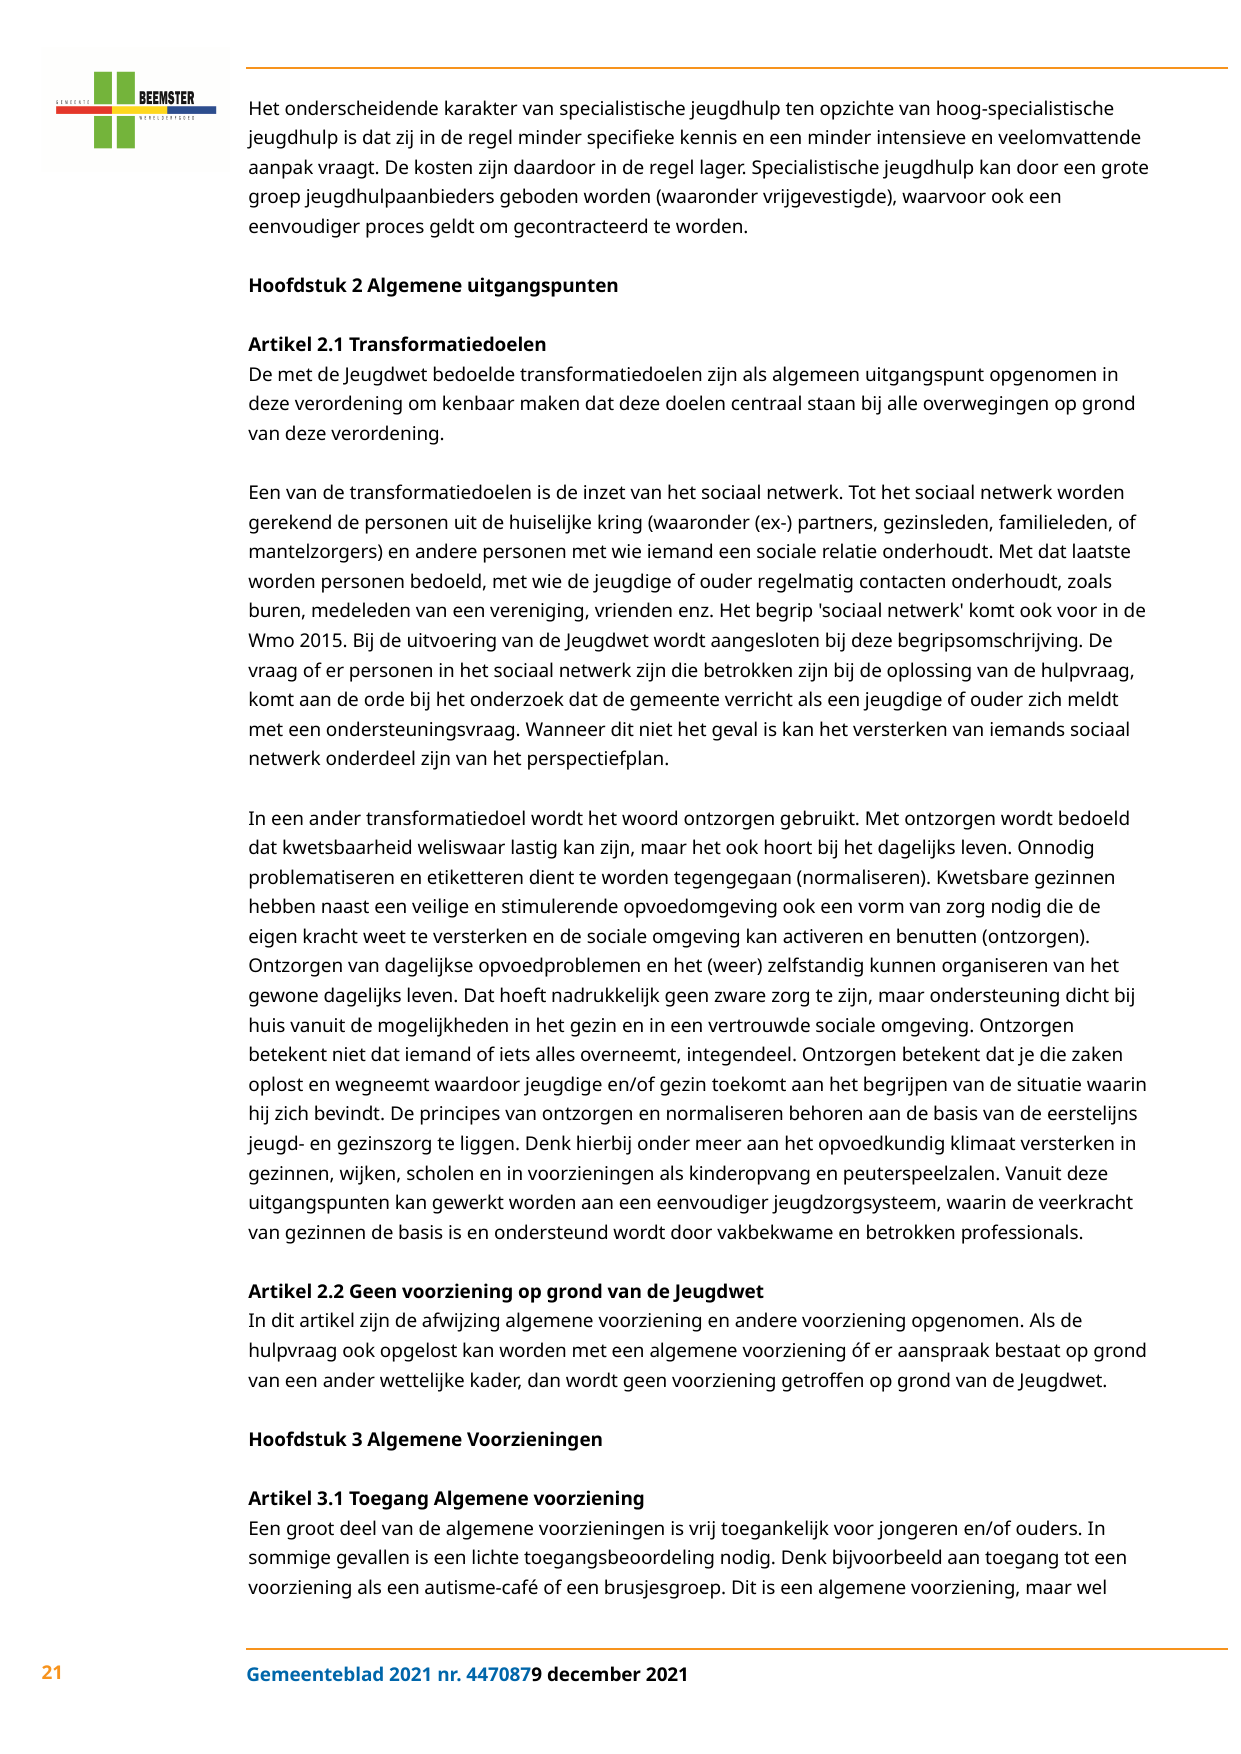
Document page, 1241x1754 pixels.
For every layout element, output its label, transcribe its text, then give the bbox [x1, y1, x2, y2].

text De met de Jeugdwet bedoelde transformatiedoelen zijn als algemeen uitgangspunt opgenomen in deze verordening om kenbaar maken dat deze doelen centraal staan bij alle overwegingen op grond van deze verordening. [248, 361, 1152, 446]
picture [41, 47, 231, 172]
text Artikel 2.1 Transformatiedoelen [248, 331, 1152, 357]
text Artikel 2.2 Geen voorziening op grond van de Jeugdwet [248, 1278, 1152, 1304]
text Hoofdstuk 3 Algemene Voorzieningen [248, 1426, 1152, 1452]
text Hoofdstuk 2 Algemene uitgangspunten [248, 272, 1152, 298]
text Het onderscheidende karakter van specialistische jeugdhulp ten opzichte van hoog-specialistische jeugdhulp is dat zij in de regel minder specifieke kennis en een minder intensieve en veelomvattende aanpak vraagt. De kosten zijn daardoor in de regel lager. Specialistische jeugdhulp kan door een grote groep jeugdhulpaanbieders geboden worden (waaronder vrijgevestigde), waarvoor ook een eenvoudiger proces geldt om gecontracteerd te worden. [248, 95, 1152, 239]
text In een ander transformatiedoel wordt het woord ontzorgen gebruikt. Met ontzorgen wordt bedoeld dat kwetsbaarheid weliswaar lastig kan zijn, maar het ook hoort bij het dagelijks leven. Onnodig problematiseren en etiketteren dient te worden tegengegaan (normaliseren). Kwetsbare gezinnen hebben naast een veilige en stimulerende opvoedomgeving ook een vorm van zorg nodig die de eigen kracht weet te versterken en de sociale omgeving kan activeren en benutten (ontzorgen). Ontzorgen van dagelijkse opvoedproblemen en het (weer) zelfstandig kunnen organiseren van het gewone dagelijks leven. Dat hoeft nadrukkelijk geen zware zorg te zijn, maar ondersteuning dicht bij huis vanuit de mogelijkheden in het gezin en in een vertrouwde sociale omgeving. Ontzorgen betekent niet dat iemand of iets alles overneemt, integendeel. Ontzorgen betekent dat je die zaken oplost en wegneemt waardoor jeugdige en/of gezin toekomt aan het begrijpen van de situatie waarin hij zich bevindt. De principes van ontzorgen en normaliseren behoren aan de basis van de eerstelijns jeugd- en gezinszorg te liggen. Denk hierbij onder meer aan het opvoedkundig klimaat versterken in gezinnen, wijken, scholen en in voorzieningen als kinderopvang en peuterspeelzalen. Vanuit deze uitgangspunten kan gewerkt worden aan een eenvoudiger jeugdzorgsysteem, waarin de veerkracht van gezinnen de basis is en ondersteund wordt door vakbekwame en betrokken professionals. [248, 805, 1152, 1245]
text In dit artikel zijn de afwijzing algemene voorziening en andere voorziening opgenomen. Als de hulpvraag ook opgelost kan worden met een algemene voorziening óf er aanspraak bestaat op grond van een ander wettelijke kader, dan wordt geen voorziening getroffen op grond van de Jeugdwet. [248, 1308, 1152, 1393]
text Een van de transformatiedoelen is de inzet van het sociaal netwerk. Tot het sociaal netwerk worden gerekend de personen uit de huiselijke kring (waaronder (ex-) partners, gezinsleden, familieleden, of mantelzorgers) en andere personen met wie iemand een sociale relatie onderhoudt. Met dat laatste worden personen bedoeld, met wie de jeugdige of ouder regelmatig contacten onderhoudt, zoals buren, medeleden van een vereniging, vrienden enz. Het begrip 'sociaal netwerk' komt ook voor in de Wmo 2015. Bij de uitvoering van de Jeugdwet wordt aangesloten bij deze begripsomschrijving. De vraag of er personen in het sociaal netwerk zijn die betrokken zijn bij de oplossing van de hulpvraag, komt aan de orde bij het onderzoek dat de gemeente verricht als een jeugdige of ouder zich meldt met een ondersteuningsvraag. Wanneer dit niet het geval is kan het versterken van iemands sociaal netwerk onderdeel zijn van het perspectiefplan. [248, 479, 1152, 771]
text Artikel 3.1 Toegang Algemene voorziening [248, 1485, 1152, 1511]
text Een groot deel van de algemene voorzieningen is vrij toegankelijk voor jongeren en/of ouders. In sommige gevallen is een lichte toegangsbeoordeling nodig. Denk bijvoorbeeld aan toegang tot een voorziening als een autisme-café of een brusjesgroep. Dit is een algemene voorziening, maar wel [248, 1515, 1152, 1600]
